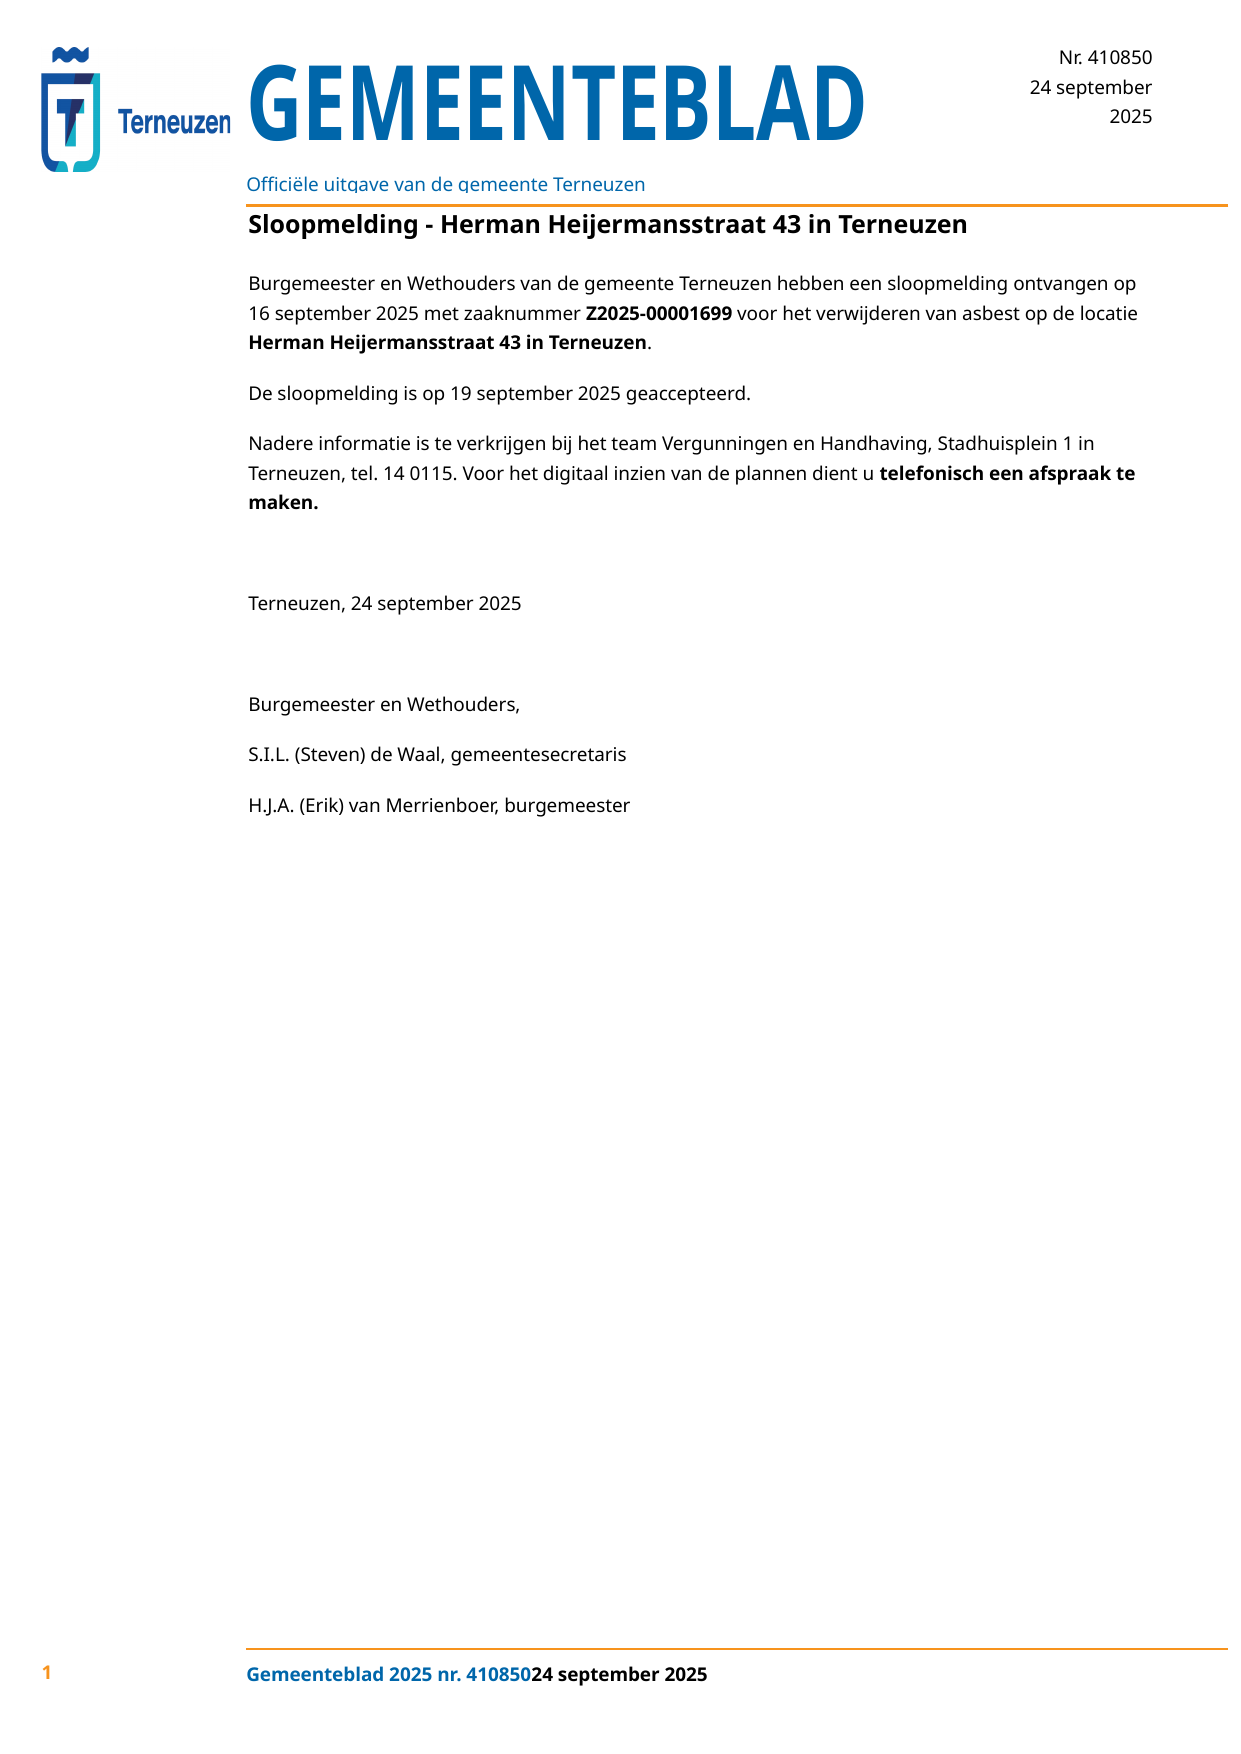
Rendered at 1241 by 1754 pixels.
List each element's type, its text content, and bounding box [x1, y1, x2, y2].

picture [41, 47, 231, 172]
text Burgemeester en Wethouders, [248, 691, 1152, 717]
text H.J.A. (Erik) van Merrienboer, burgemeester [248, 792, 1152, 818]
text De sloopmelding is op 19 september 2025 geaccepteerd. [248, 380, 1152, 406]
text Burgemeester en Wethouders van de gemeente Terneuzen hebben een sloopmelding ontvangen op 16 september 2025 met zaaknummer Z2025-00001699 voor het verwijderen van asbest op de locatie Herman Heijermansstraat 43 in Terneuzen. [248, 270, 1152, 355]
text Terneuzen, 24 september 2025 [248, 590, 1152, 616]
text Nadere informatie is te verkrijgen bij het team Vergunningen en Handhaving, Stadhuisplein 1 in Terneuzen, tel. 14 0115. Voor het digitaal inzien van de plannen dient u telefonisch een afspraak te maken. [248, 430, 1152, 515]
text Sloopmelding - Herman Heijermansstraat 43 in Terneuzen [248, 207, 1152, 241]
text S.I.L. (Steven) de Waal, gemeentesecretaris [248, 742, 1152, 767]
